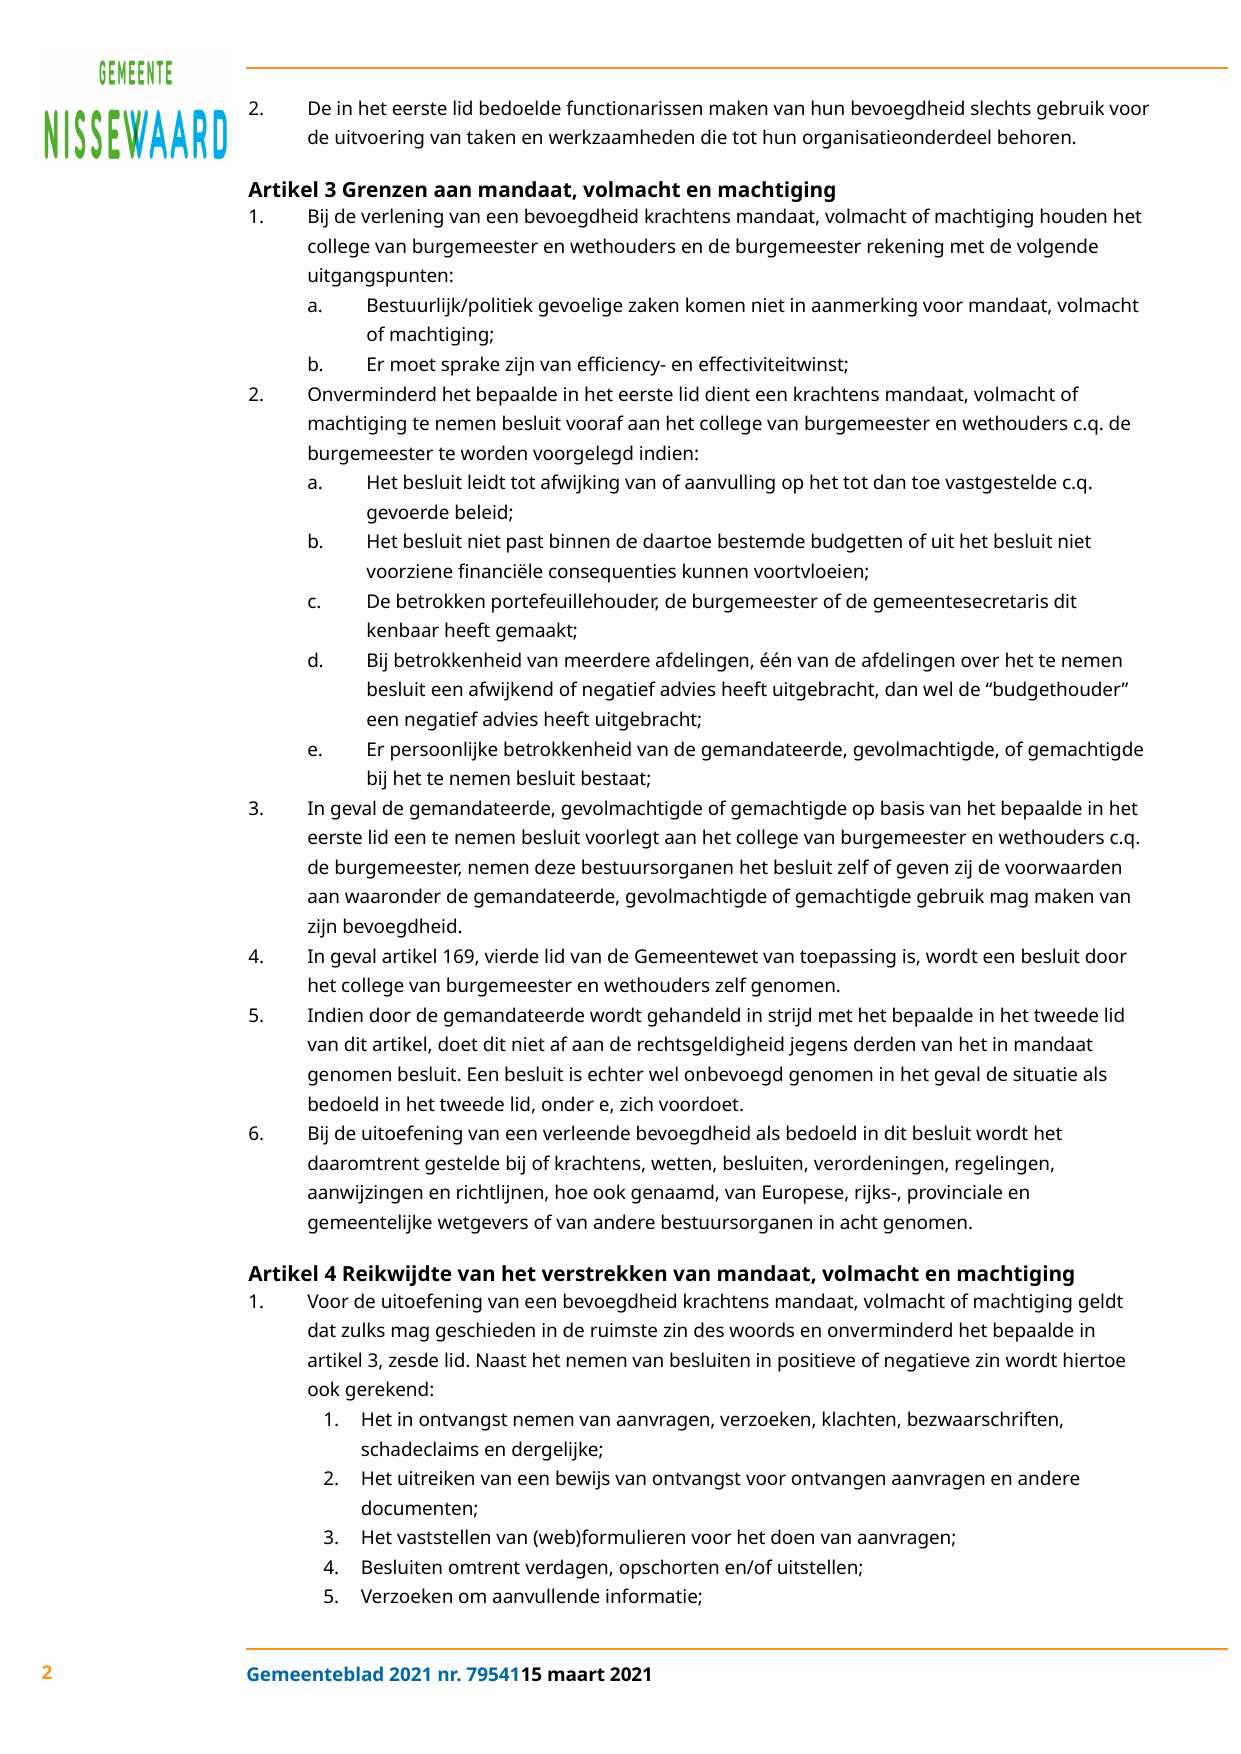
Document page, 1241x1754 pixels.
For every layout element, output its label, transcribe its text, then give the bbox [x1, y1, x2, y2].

list De in het eerste lid bedoelde functionarissen maken van hun bevoegdheid slechts gebruik voor de uitvoering van taken en werkzaamheden die tot hun organisatieonderdeel behoren. [248, 95, 1152, 150]
list Bij de uitoefening van een verleende bevoegdheid als bedoeld in dit besluit wordt het daaromtrent gestelde bij of krachtens, wetten, besluiten, verordeningen, regelingen, aanwijzingen en richtlijnen, hoe ook genaamd, van Europese, rijks-, provinciale en gemeentelijke wetgevers of van andere bestuursorganen in acht genomen. [248, 1120, 1152, 1235]
list Bij de verlening van een bevoegdheid krachtens mandaat, volmacht of machtiging houden het college van burgemeester en wethouders en de burgemeester rekening met de volgende uitgangspunten: [248, 203, 1152, 288]
list Er persoonlijke betrokkenheid van de gemandateerde, gevolmachtigde, of gemachtigde bij het te nemen besluit bestaat; [307, 736, 1152, 791]
list Verzoeken om aanvullende informatie; [323, 1584, 1152, 1609]
list Het besluit leidt tot afwijking van of aanvulling op het tot dan toe vastgestelde c.q. gevoerde beleid; [307, 469, 1152, 525]
list Het in ontvangst nemen van aanvragen, verzoeken, klachten, bezwaarschriften, schadeclaims en dergelijke; [323, 1406, 1152, 1462]
list De betrokken portefeuillehouder, de burgemeester of de gemeentesecretaris dit kenbaar heeft gemaakt; [307, 588, 1152, 643]
text Artikel 4 Reikwijdte van het verstrekken van mandaat, volmacht en machtiging [248, 1259, 1152, 1288]
list Het vaststellen van (web)formulieren voor het doen van aanvragen; [323, 1524, 1152, 1550]
list In geval artikel 169, vierde lid van de Gemeentewet van toepassing is, wordt een besluit door het college van burgemeester en wethouders zelf genomen. [248, 943, 1152, 998]
list Besluiten omtrent verdagen, opschorten en/of uitstellen; [323, 1554, 1152, 1580]
list Het uitreiken van een bewijs van ontvangst voor ontvangen aanvragen en andere documenten; [323, 1465, 1152, 1521]
picture [41, 47, 231, 172]
list Er moet sprake zijn van efficiency- en effectiviteitwinst; [307, 351, 1152, 377]
text Artikel 3 Grenzen aan mandaat, volmacht en machtiging [248, 175, 1152, 203]
list Bij betrokkenheid van meerdere afdelingen, één van de afdelingen over het te nemen besluit een afwijkend of negatief advies heeft uitgebracht, dan wel de “budgethouder” een negatief advies heeft uitgebracht; [307, 647, 1152, 732]
list Het besluit niet past binnen de daartoe bestemde budgetten of uit het besluit niet voorziene financiële consequenties kunnen voortvloeien; [307, 529, 1152, 584]
list In geval de gemandateerde, gevolmachtigde of gemachtigde op basis van het bepaalde in het eerste lid een te nemen besluit voorlegt aan het college van burgemeester en wethouders c.q. de burgemeester, nemen deze bestuursorganen het besluit zelf of geven zij de voorwaarden aan waaronder de gemandateerde, gevolmachtigde of gemachtigde gebruik mag maken van zijn bevoegdheid. [248, 795, 1152, 939]
list Bestuurlijk/politiek gevoelige zaken komen niet in aanmerking voor mandaat, volmacht of machtiging; [307, 292, 1152, 347]
list Onverminderd het bepaalde in het eerste lid dient een krachtens mandaat, volmacht of machtiging te nemen besluit vooraf aan het college van burgemeester en wethouders c.q. de burgemeester te worden voorgelegd indien: [248, 381, 1152, 466]
list Indien door de gemandateerde wordt gehandeld in strijd met het bepaalde in het tweede lid van dit artikel, doet dit niet af aan de rechtsgeldigheid jegens derden van het in mandaat genomen besluit. Een besluit is echter wel onbevoegd genomen in het geval de situatie als bedoeld in het tweede lid, onder e, zich voordoet. [248, 1002, 1152, 1116]
list Voor de uitoefening van een bevoegdheid krachtens mandaat, volmacht of machtiging geldt dat zulks mag geschieden in de ruimste zin des woords en onverminderd het bepaalde in artikel 3, zesde lid. Naast het nemen van besluiten in positieve of negatieve zin wordt hiertoe ook gerekend: [248, 1288, 1152, 1402]
